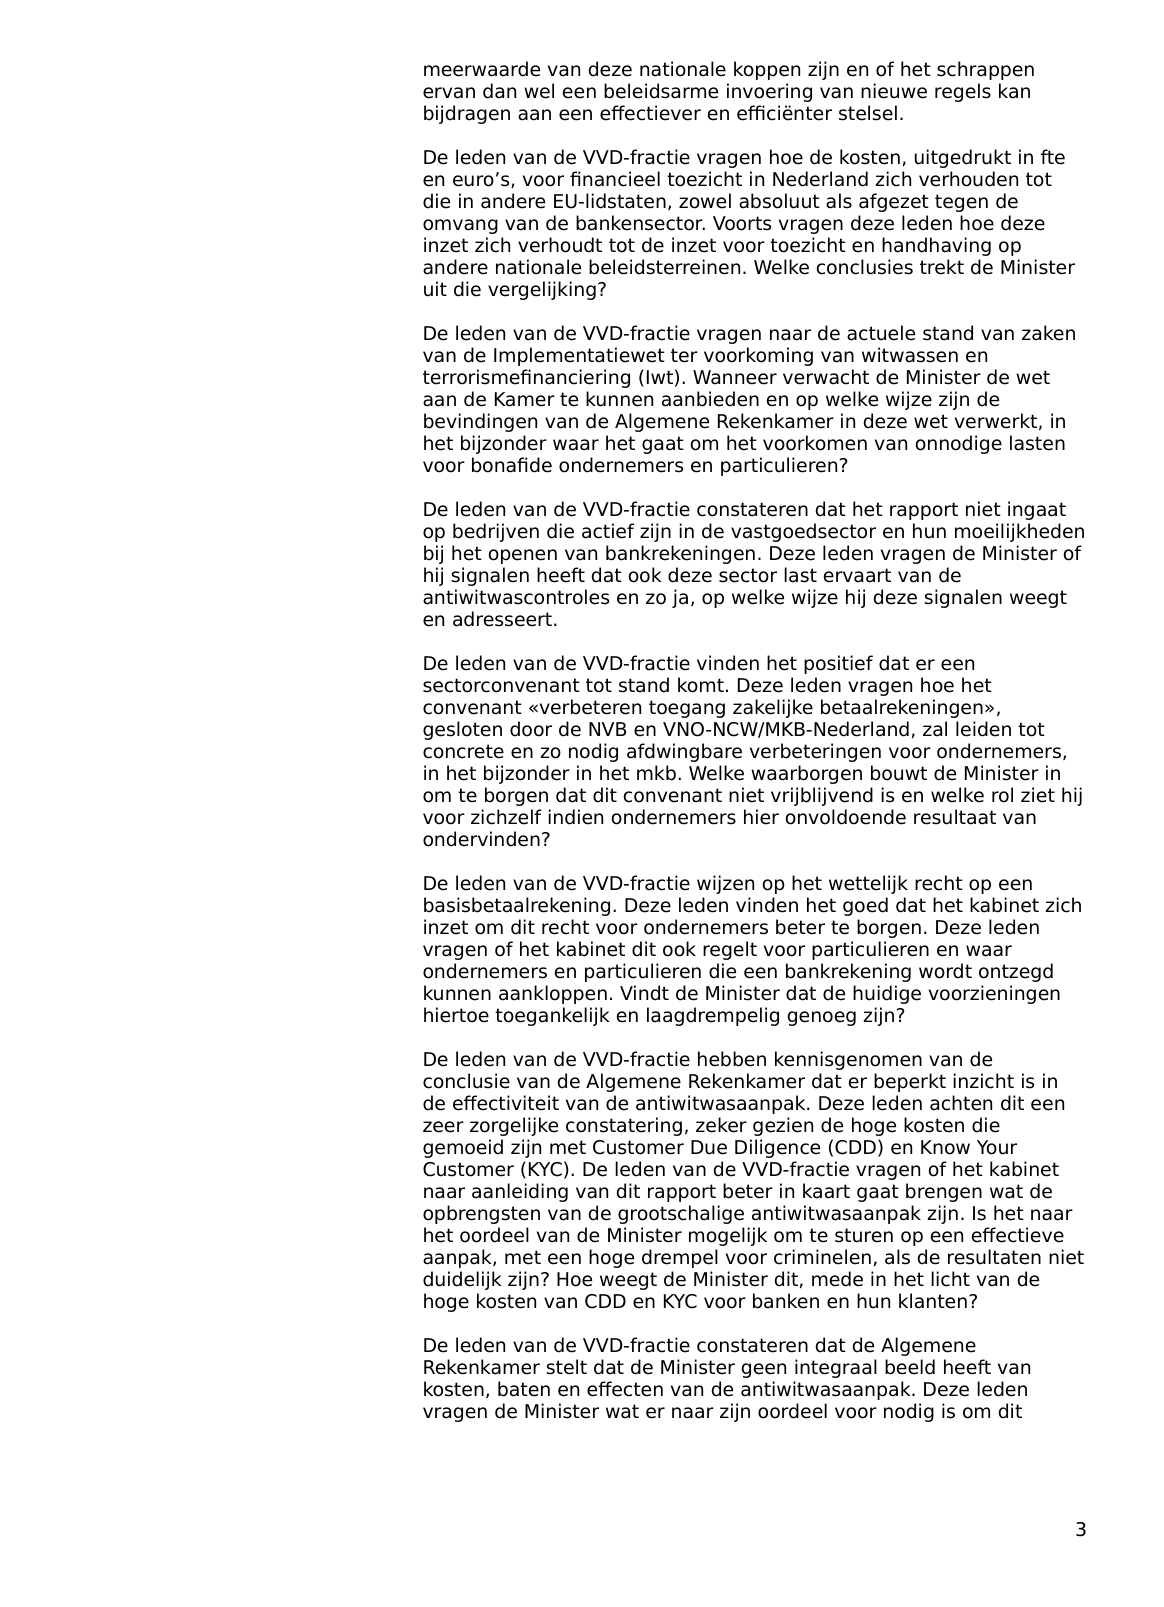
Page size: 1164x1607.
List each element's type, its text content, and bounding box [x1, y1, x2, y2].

text De leden van de VVD-fractie constateren dat het rapport niet ingaat op bedrijven die actief zijn in de vastgoedsector en hun moeilijkheden bij het openen van bankrekeningen. Deze leden vragen de Minister of hij signalen heeft dat ook deze sector last ervaart van de antiwitwascontroles en zo ja, op welke wijze hij deze signalen weegt en adresseert. [422, 499, 1087, 631]
text De leden van de VVD-fractie vragen naar de actuele stand van zaken van de Implementatiewet ter voorkoming van witwassen en terrorismefinanciering (Iwt). Wanneer verwacht de Minister de wet aan de Kamer te kunnen aanbieden en op welke wijze zijn de bevindingen van de Algemene Rekenkamer in deze wet verwerkt, in het bijzonder waar het gaat om het voorkomen van onnodige lasten voor bonafide ondernemers en particulieren? [422, 323, 1087, 477]
text De leden van de VVD-fractie vragen hoe de kosten, uitgedrukt in fte en euro’s, voor financieel toezicht in Nederland zich verhouden tot die in andere EU-lidstaten, zowel absoluut als afgezet tegen de omvang van de bankensector. Voorts vragen deze leden hoe deze inzet zich verhoudt tot de inzet voor toezicht en handhaving op andere nationale beleidsterreinen. Welke conclusies trekt de Minister uit die vergelijking? [422, 147, 1087, 301]
text De leden van de VVD-fractie constateren dat de Algemene Rekenkamer stelt dat de Minister geen integraal beeld heeft van kosten, baten en effecten van de antiwitwasaanpak. Deze leden vragen de Minister wat er naar zijn oordeel voor nodig is om dit [422, 1335, 1087, 1423]
text De leden van de VVD-fractie vinden het positief dat er een sectorconvenant tot stand komt. Deze leden vragen hoe het convenant «verbeteren toegang zakelijke betaalrekeningen», gesloten door de NVB en VNO-NCW/MKB-Nederland, zal leiden tot concrete en zo nodig afdwingbare verbeteringen voor ondernemers, in het bijzonder in het mkb. Welke waarborgen bouwt de Minister in om te borgen dat dit convenant niet vrijblijvend is en welke rol ziet hij voor zichzelf indien ondernemers hier onvoldoende resultaat van ondervinden? [422, 653, 1087, 851]
text meerwaarde van deze nationale koppen zijn en of het schrappen ervan dan wel een beleidsarme invoering van nieuwe regels kan bijdragen aan een effectiever en efficiënter stelsel. [422, 59, 1087, 125]
text De leden van de VVD-fractie wijzen op het wettelijk recht op een basisbetaalrekening. Deze leden vinden het goed dat het kabinet zich inzet om dit recht voor ondernemers beter te borgen. Deze leden vragen of het kabinet dit ook regelt voor particulieren en waar ondernemers en particulieren die een bankrekening wordt ontzegd kunnen aankloppen. Vindt de Minister dat de huidige voorzieningen hiertoe toegankelijk en laagdrempelig genoeg zijn? [422, 873, 1087, 1027]
text De leden van de VVD-fractie hebben kennisgenomen van de conclusie van de Algemene Rekenkamer dat er beperkt inzicht is in de effectiviteit van de antiwitwasaanpak. Deze leden achten dit een zeer zorgelijke constatering, zeker gezien de hoge kosten die gemoeid zijn met Customer Due Diligence (CDD) en Know Your Customer (KYC). De leden van de VVD-fractie vragen of het kabinet naar aanleiding van dit rapport beter in kaart gaat brengen wat de opbrengsten van de grootschalige antiwitwasaanpak zijn. Is het naar het oordeel van de Minister mogelijk om te sturen op een effectieve aanpak, met een hoge drempel voor criminelen, als de resultaten niet duidelijk zijn? Hoe weegt de Minister dit, mede in het licht van de hoge kosten van CDD en KYC voor banken en hun klanten? [422, 1049, 1087, 1313]
